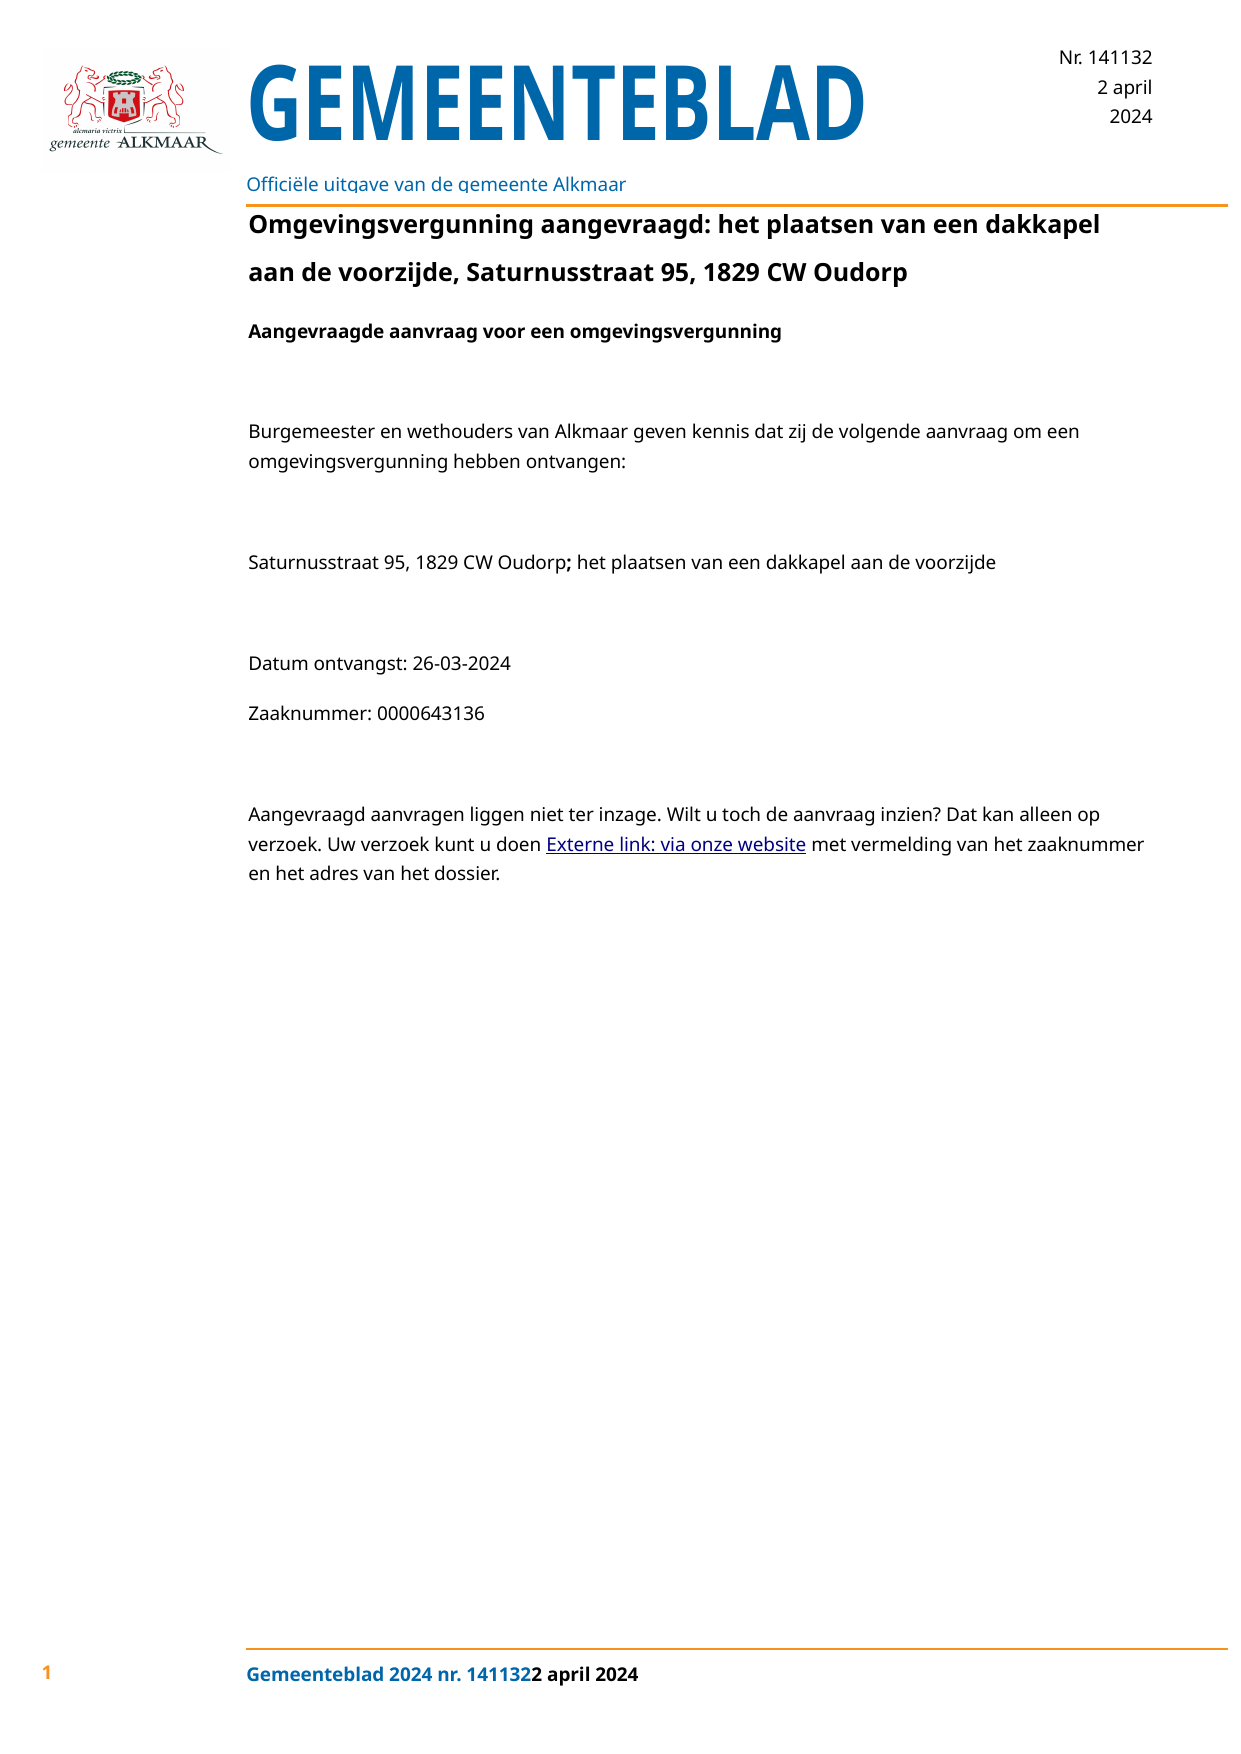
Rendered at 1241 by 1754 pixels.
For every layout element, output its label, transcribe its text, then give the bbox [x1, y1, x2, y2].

text Zaaknummer: 0000643136 [248, 700, 1152, 726]
text Aangevraagde aanvraag voor een omgevingsvergunning [248, 318, 1152, 344]
text Datum ontvangst: 26-03-2024 [248, 650, 1152, 676]
picture [41, 47, 231, 172]
text Aangevraagd aanvragen liggen niet ter inzage. Wilt u toch de aanvraag inzien? Dat kan alleen op verzoek. Uw verzoek kunt u doen Externe link: via onze website met vermelding van het zaaknummer en het adres van het dossier. [248, 801, 1152, 886]
text Burgemeester en wethouders van Alkmaar geven kennis dat zij de volgende aanvraag om een omgevingsvergunning hebben ontvangen: [248, 419, 1152, 474]
text Omgevingsvergunning aangevraagd: het plaatsen van een dakkapel aan de voorzijde, Saturnusstraat 95, 1829 CW Oudorp [248, 207, 1152, 288]
text Saturnusstraat 95, 1829 CW Oudorp; het plaatsen van een dakkapel aan de voorzijde [248, 549, 1152, 575]
